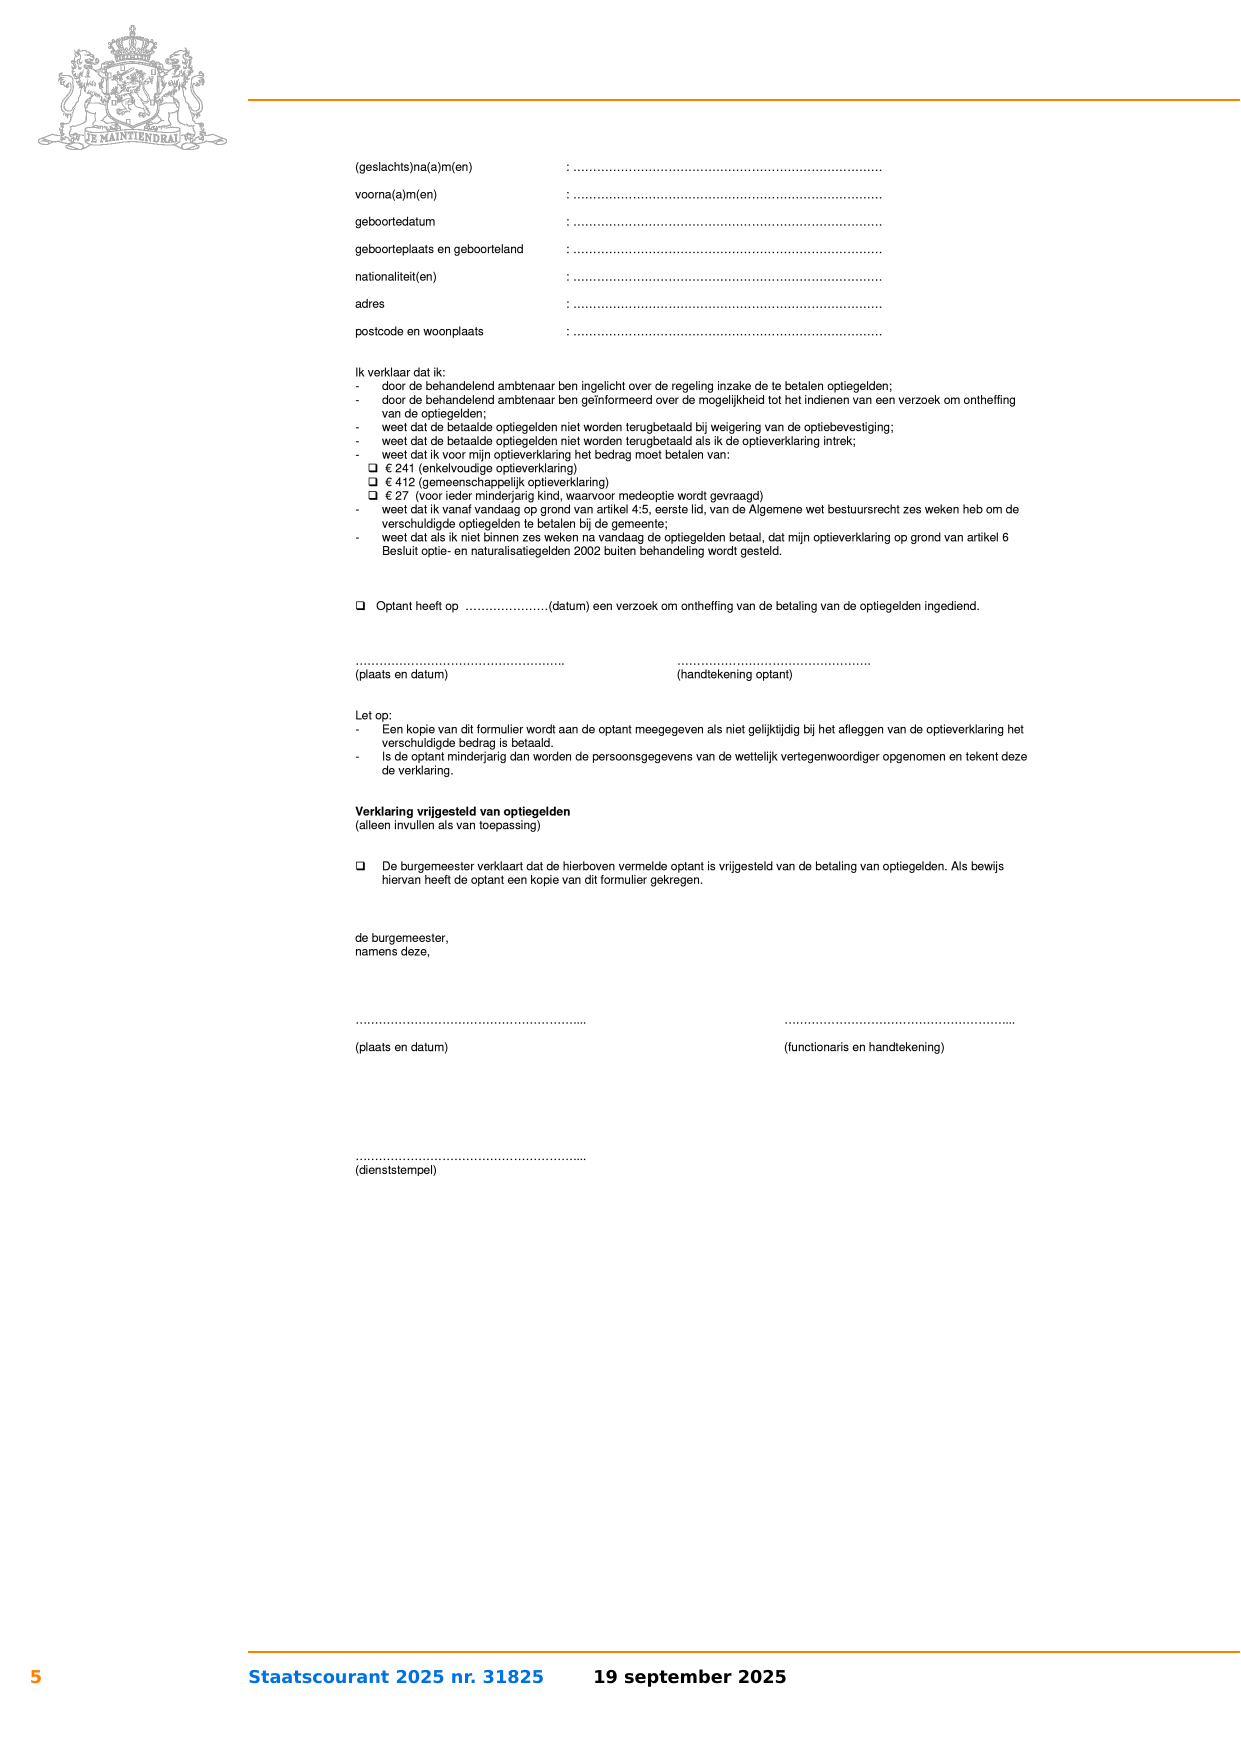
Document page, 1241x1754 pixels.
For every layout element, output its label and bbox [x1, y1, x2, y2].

picture [248, 151, 1134, 890]
picture [248, 933, 1134, 1176]
picture [38, 25, 227, 150]
